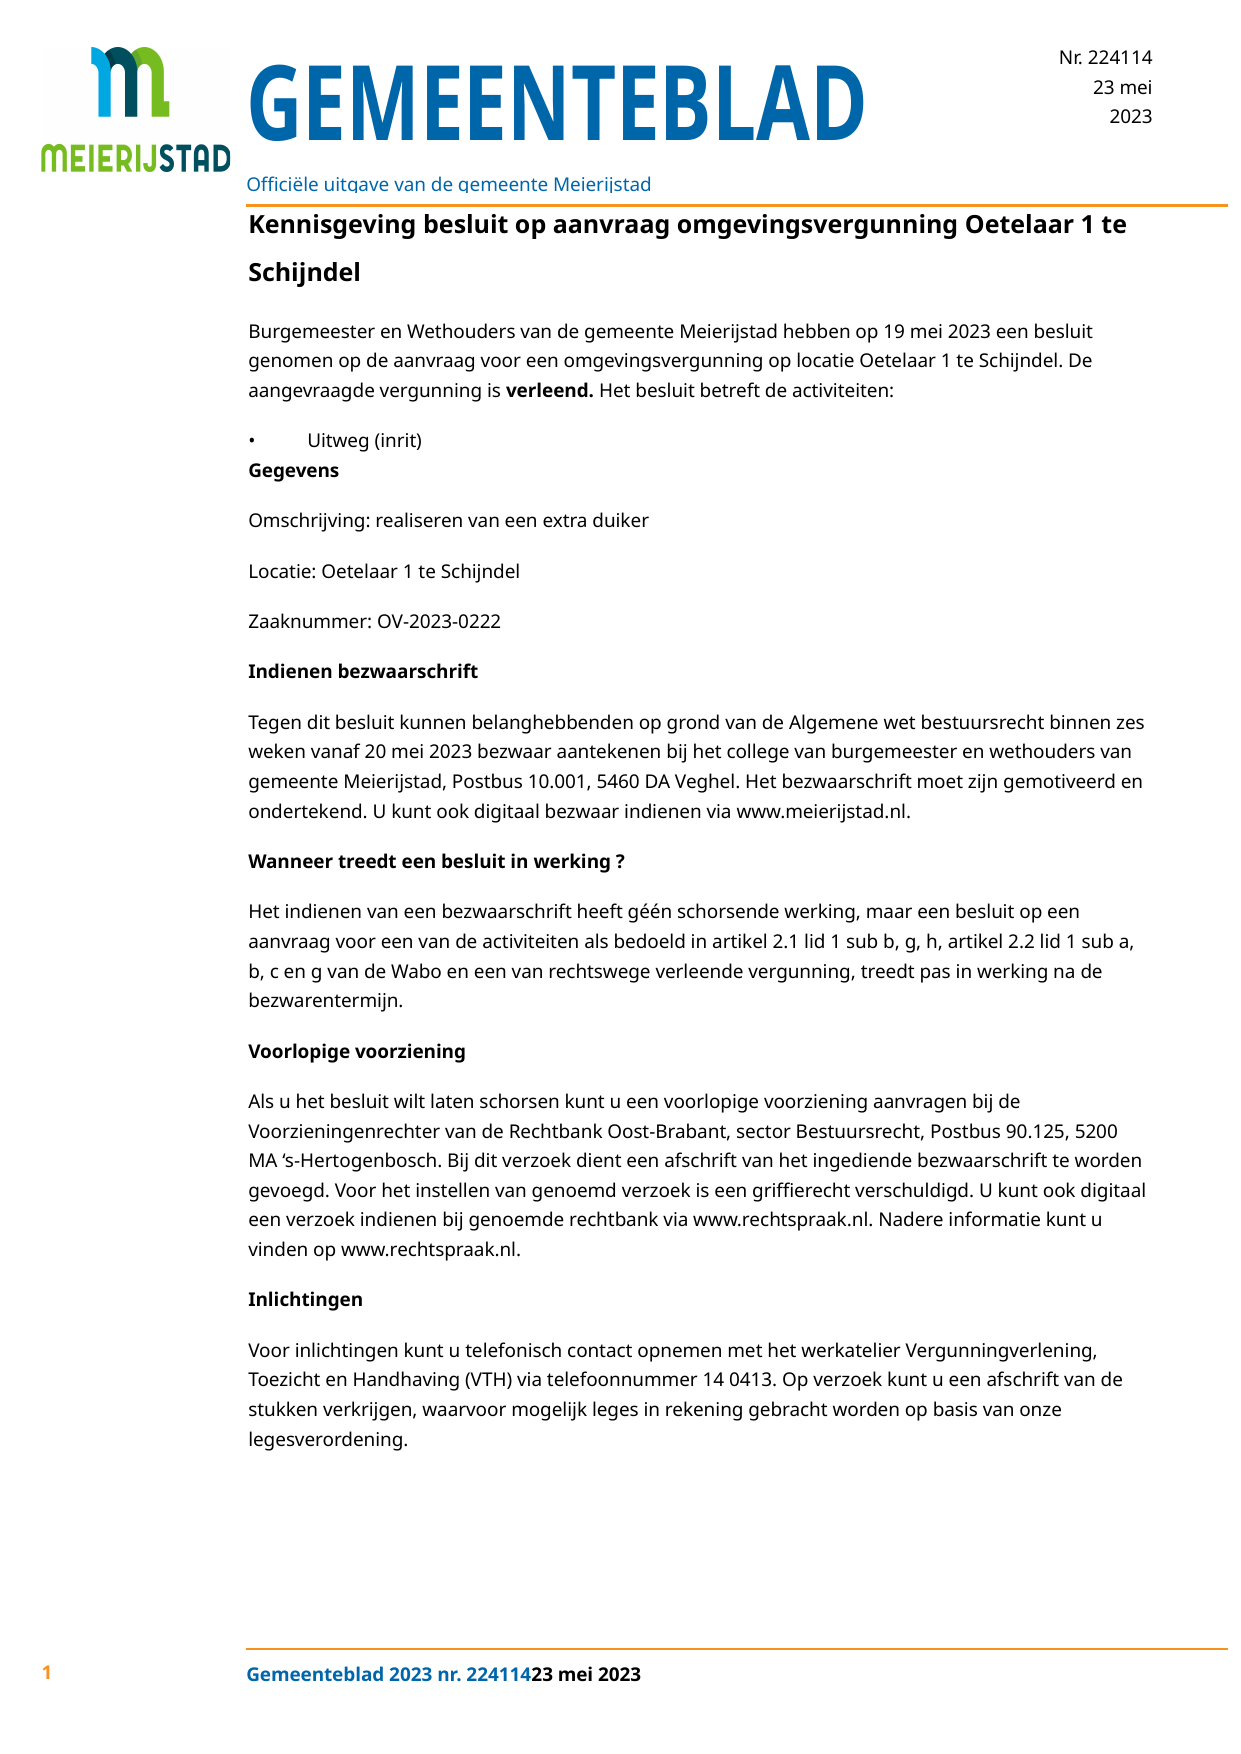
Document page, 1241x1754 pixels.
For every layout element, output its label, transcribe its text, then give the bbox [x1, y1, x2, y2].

text Het indienen van een bezwaarschrift heeft géén schorsende werking, maar een besluit op een aanvraag voor een van de activiteiten als bedoeld in artikel 2.1 lid 1 sub b, g, h, artikel 2.2 lid 1 sub a, b, c en g van de Wabo en een van rechtswege verleende vergunning, treedt pas in werking na de bezwarentermijn. [248, 899, 1152, 1013]
text Voorlopige voorziening [248, 1038, 1152, 1064]
text Omschrijving: realiseren van een extra duiker [248, 507, 1152, 533]
text Als u het besluit wilt laten schorsen kunt u een voorlopige voorziening aanvragen bij de Voorzieningenrechter van de Rechtbank Oost-Brabant, sector Bestuursrecht, Postbus 90.125, 5200 MA ‘s-Hertogenbosch. Bij dit verzoek dient een afschrift van het ingediende bezwaarschrift te worden gevoegd. Voor het instellen van genoemd verzoek is een griffierecht verschuldigd. U kunt ook digitaal een verzoek indienen bij genoemde rechtbank via www.rechtspraak.nl. Nadere informatie kunt u vinden op www.rechtspraak.nl. [248, 1088, 1152, 1262]
text Wanneer treedt een besluit in werking ? [248, 848, 1152, 874]
text Tegen dit besluit kunnen belanghebbenden op grond van de Algemene wet bestuursrecht binnen zes weken vanaf 20 mei 2023 bezwaar aantekenen bij het college van burgemeester en wethouders van gemeente Meierijstad, Postbus 10.001, 5460 DA Veghel. Het bezwaarschrift moet zijn gemotiveerd en ondertekend. U kunt ook digitaal bezwaar indienen via www.meierijstad.nl. [248, 709, 1152, 824]
list Uitweg (inrit) [248, 427, 1152, 453]
text Indienen bezwaarschrift [248, 659, 1152, 684]
text Burgemeester en Wethouders van de gemeente Meierijstad hebben op 19 mei 2023 een besluit genomen op de aanvraag voor een omgevingsvergunning op locatie Oetelaar 1 te Schijndel. De aangevraagde vergunning is verleend. Het besluit betreft de activiteiten: [248, 318, 1152, 403]
picture [41, 47, 231, 172]
text Kennisgeving besluit op aanvraag omgevingsvergunning Oetelaar 1 te Schijndel [248, 207, 1152, 288]
text Locatie: Oetelaar 1 te Schijndel [248, 558, 1152, 584]
text Zaaknummer: OV-2023-0222 [248, 608, 1152, 634]
text Voor inlichtingen kunt u telefonisch contact opnemen met het werkatelier Vergunningverlening, Toezicht en Handhaving (VTH) via telefoonnummer 14 0413. Op verzoek kunt u een afschrift van de stukken verkrijgen, waarvoor mogelijk leges in rekening gebracht worden op basis van onze legesverordening. [248, 1337, 1152, 1452]
text Inlichtingen [248, 1287, 1152, 1312]
text Gegevens [248, 457, 1152, 483]
